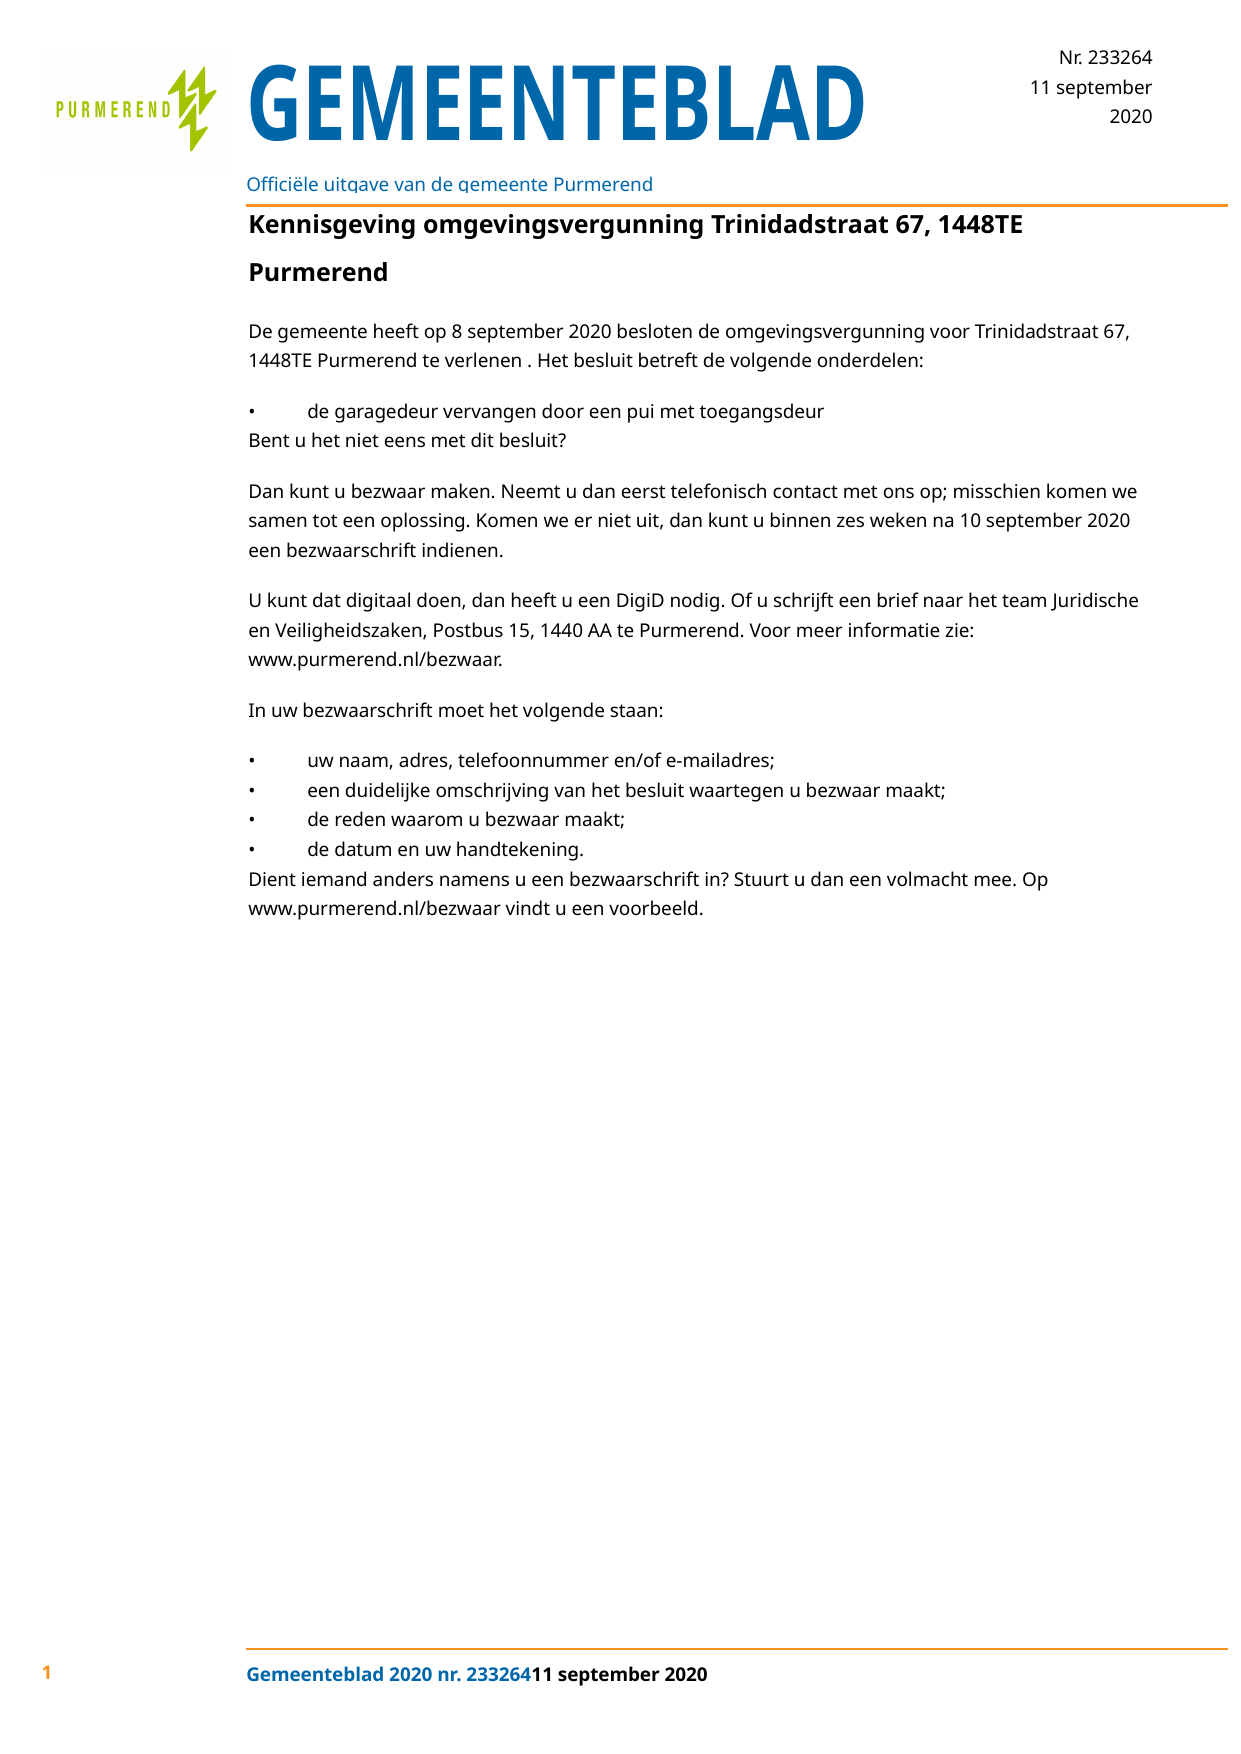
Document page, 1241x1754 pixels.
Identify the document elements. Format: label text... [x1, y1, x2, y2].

list een duidelijke omschrijving van het besluit waartegen u bezwaar maakt; [248, 777, 1152, 803]
text Dan kunt u bezwaar maken. Neemt u dan eerst telefonisch contact met ons op; misschien komen we samen tot een oplossing. Komen we er niet uit, dan kunt u binnen zes weken na 10 september 2020 een bezwaarschrift indienen. [248, 478, 1152, 563]
list de datum en uw handtekening. [248, 836, 1152, 862]
text De gemeente heeft op 8 september 2020 besloten de omgevingsvergunning voor Trinidadstraat 67, 1448TE Purmerend te verlenen . Het besluit betreft de volgende onderdelen: [248, 318, 1152, 373]
text Dient iemand anders namens u een bezwaarschrift in? Stuurt u dan een volmacht mee. Op www.purmerend.nl/bezwaar vindt u een voorbeeld. [248, 866, 1152, 921]
text Kennisgeving omgevingsvergunning Trinidadstraat 67, 1448TE Purmerend [248, 207, 1152, 288]
text U kunt dat digitaal doen, dan heeft u een DigiD nodig. Of u schrijft een brief naar het team Juridische en Veiligheidszaken, Postbus 15, 1440 AA te Purmerend. Voor meer informatie zie: www.purmerend.nl/bezwaar. [248, 587, 1152, 672]
picture [41, 47, 231, 172]
list de reden waarom u bezwaar maakt; [248, 807, 1152, 832]
list uw naam, adres, telefoonnummer en/of e-mailadres; [248, 747, 1152, 773]
text Bent u het niet eens met dit besluit? [248, 427, 1152, 453]
text In uw bezwaarschrift moet het volgende staan: [248, 697, 1152, 723]
list de garagedeur vervangen door een pui met toegangsdeur [248, 398, 1152, 424]
